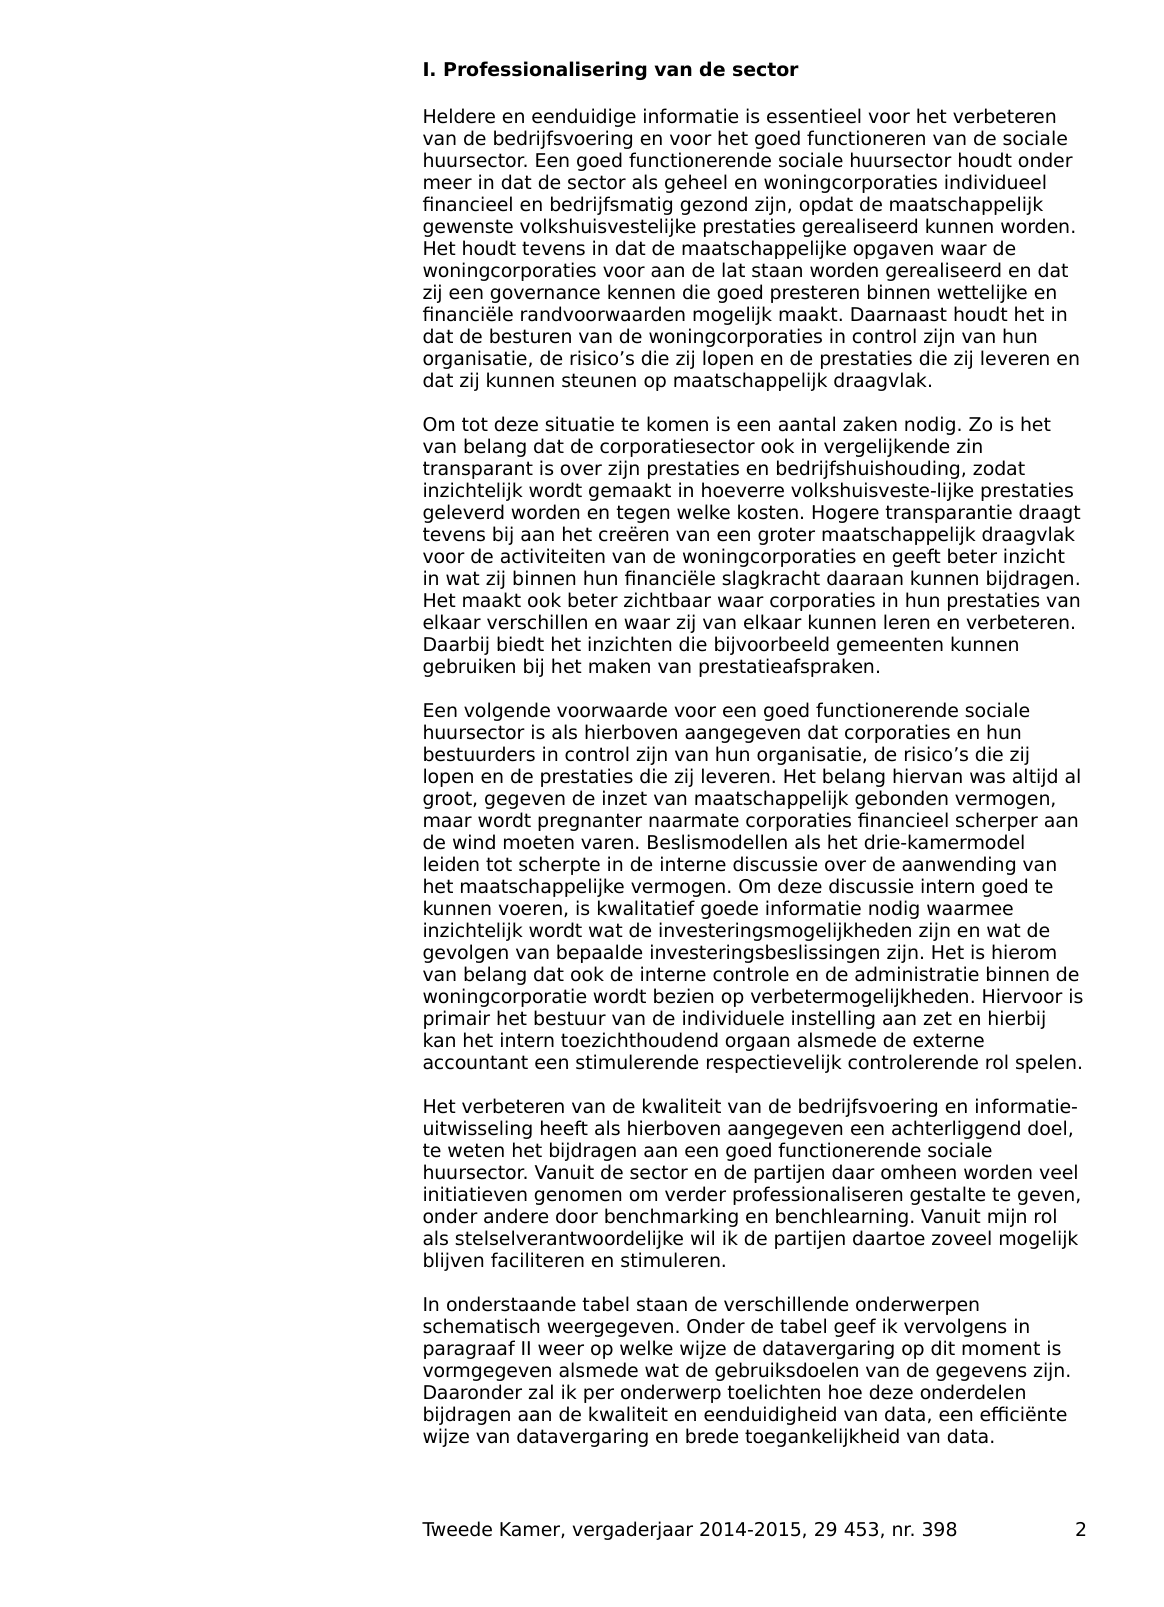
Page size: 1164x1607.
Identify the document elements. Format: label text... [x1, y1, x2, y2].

subtitle I. Professionalisering van de sector [422, 59, 1087, 81]
text Het verbeteren van de kwaliteit van de bedrijfsvoering en informatie-uitwisseling heeft als hierboven aangegeven een achterliggend doel, te weten het bijdragen aan een goed functionerende sociale huursector. Vanuit de sector en de partijen daar omheen worden veel initiatieven genomen om verder professionaliseren gestalte te geven, onder andere door benchmarking en benchlearning. Vanuit mijn rol als stelselverantwoordelijke wil ik de partijen daartoe zoveel mogelijk blijven faciliteren en stimuleren. [422, 1096, 1087, 1272]
text In onderstaande tabel staan de verschillende onderwerpen schematisch weergegeven. Onder de tabel geef ik vervolgens in paragraaf II weer op welke wijze de datavergaring op dit moment is vormgegeven alsmede wat de gebruiksdoelen van de gegevens zijn. Daaronder zal ik per onderwerp toelichten hoe deze onderdelen bijdragen aan de kwaliteit en eenduidigheid van data, een efficiënte wijze van datavergaring en brede toegankelijkheid van data. [422, 1294, 1087, 1448]
text Om tot deze situatie te komen is een aantal zaken nodig. Zo is het van belang dat de corporatiesector ook in vergelijkende zin transparant is over zijn prestaties en bedrijfshuishouding, zodat inzichtelijk wordt gemaakt in hoeverre volkshuisveste-lijke prestaties geleverd worden en tegen welke kosten. Hogere transparantie draagt tevens bij aan het creëren van een groter maatschappelijk draagvlak voor de activiteiten van de woningcorporaties en geeft beter inzicht in wat zij binnen hun financiële slagkracht daaraan kunnen bijdragen. Het maakt ook beter zichtbaar waar corporaties in hun prestaties van elkaar verschillen en waar zij van elkaar kunnen leren en verbeteren. Daarbij biedt het inzichten die bijvoorbeeld gemeenten kunnen gebruiken bij het maken van prestatieafspraken. [422, 414, 1087, 678]
text Een volgende voorwaarde voor een goed functionerende sociale huursector is als hierboven aangegeven dat corporaties en hun bestuurders in control zijn van hun organisatie, de risico’s die zij lopen en de prestaties die zij leveren. Het belang hiervan was altijd al groot, gegeven de inzet van maatschappelijk gebonden vermogen, maar wordt pregnanter naarmate corporaties financieel scherper aan de wind moeten varen. Beslismodellen als het drie-kamermodel leiden tot scherpte in de interne discussie over de aanwending van het maatschappelijke vermogen. Om deze discussie intern goed te kunnen voeren, is kwalitatief goede informatie nodig waarmee inzichtelijk wordt wat de investeringsmogelijkheden zijn en wat de gevolgen van bepaalde investeringsbeslissingen zijn. Het is hierom van belang dat ook de interne controle en de administratie binnen de woningcorporatie wordt bezien op verbetermogelijkheden. Hiervoor is primair het bestuur van de individuele instelling aan zet en hierbij kan het intern toezichthoudend orgaan alsmede de externe accountant een stimulerende respectievelijk controlerende rol spelen. [422, 700, 1087, 1073]
text Heldere en eenduidige informatie is essentieel voor het verbeteren van de bedrijfsvoering en voor het goed functioneren van de sociale huursector. Een goed functionerende sociale huursector houdt onder meer in dat de sector als geheel en woningcorporaties individueel financieel en bedrijfsmatig gezond zijn, opdat de maatschappelijk gewenste volkshuisvestelijke prestaties gerealiseerd kunnen worden. Het houdt tevens in dat de maatschappelijke opgaven waar de woningcorporaties voor aan de lat staan worden gerealiseerd en dat zij een governance kennen die goed presteren binnen wettelijke en financiële randvoorwaarden mogelijk maakt. Daarnaast houdt het in dat de besturen van de woningcorporaties in control zijn van hun organisatie, de risico’s die zij lopen en de prestaties die zij leveren en dat zij kunnen steunen op maatschappelijk draagvlak. [422, 106, 1087, 392]
